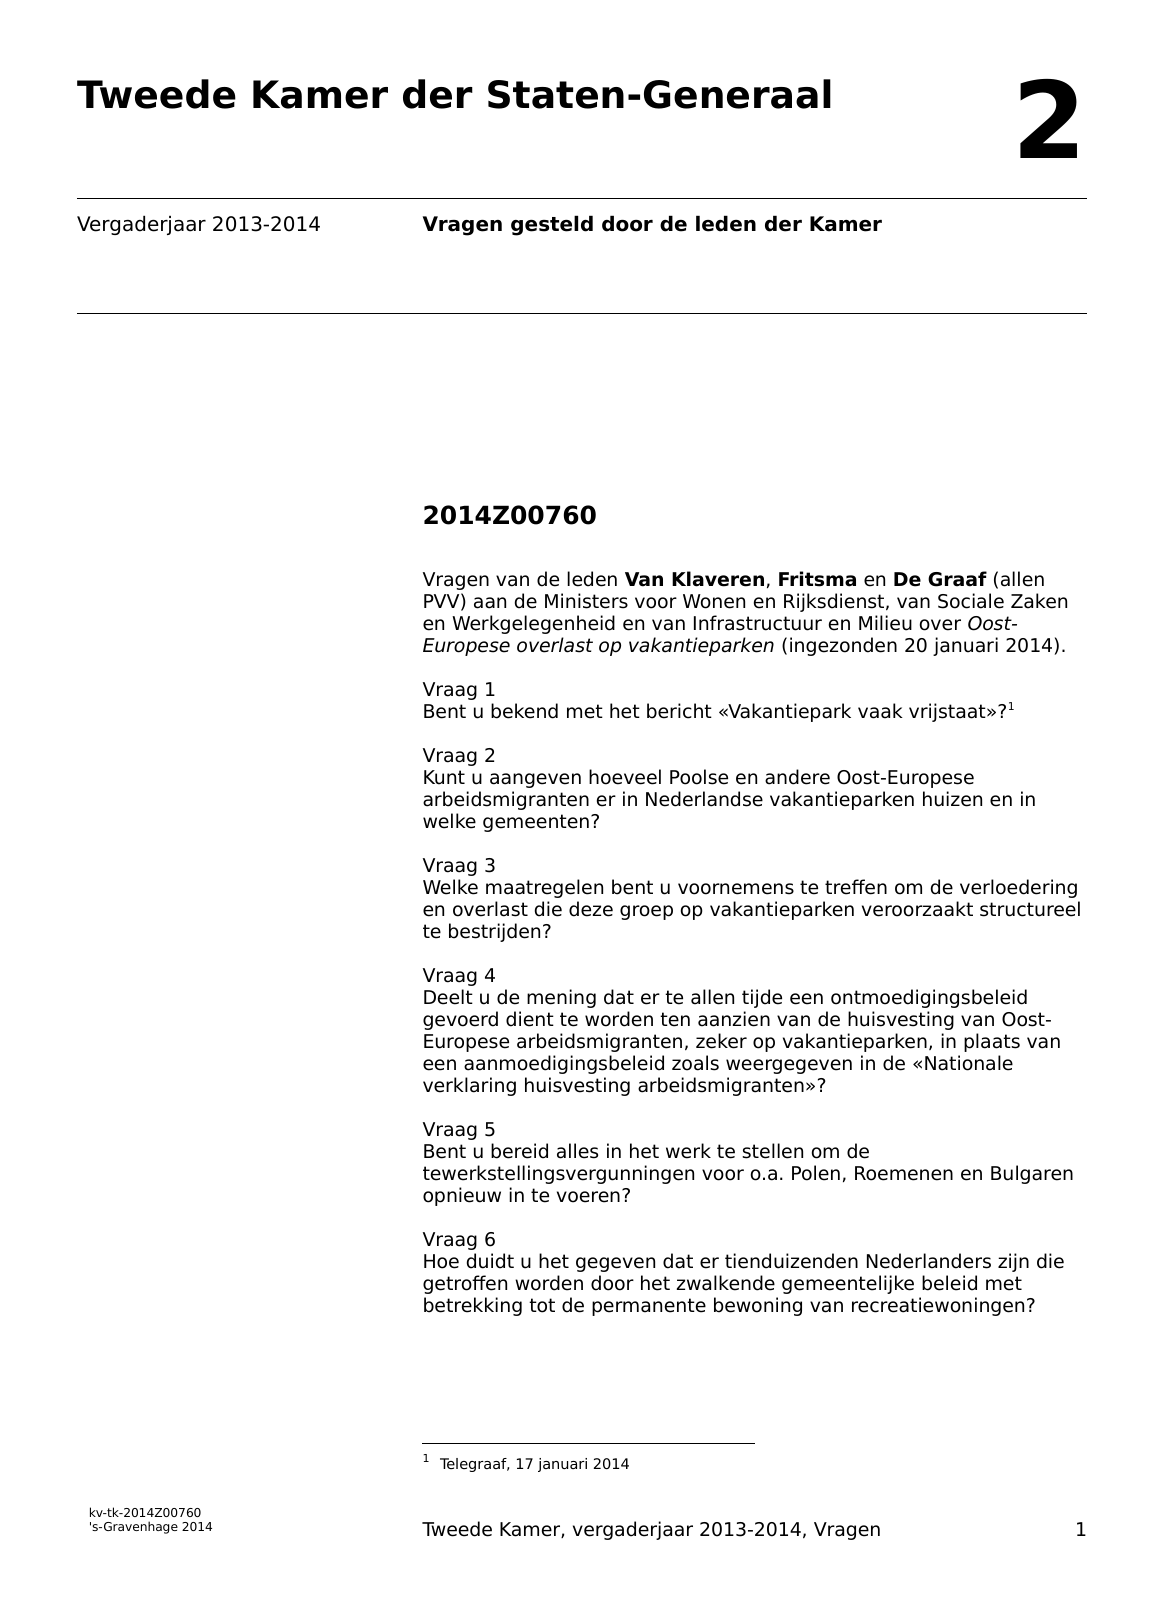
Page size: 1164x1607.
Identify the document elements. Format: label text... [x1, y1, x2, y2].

text Telegraaf, 17 januari 2014 [422, 1452, 1087, 1474]
text kv-tk-2014Z00760 [88, 1506, 323, 1520]
text Vraag 1 [422, 679, 1087, 701]
text 's-Gravenhage 2014 [88, 1520, 323, 1534]
text Vraag 6 [422, 1229, 1087, 1251]
text Bent u bereid alles in het werk te stellen om de tewerkstellingsvergunningen voor o.a. Polen, Roemenen en Bulgaren opnieuw in te voeren? [422, 1141, 1087, 1207]
text Vraag 5 [422, 1119, 1087, 1141]
text Deelt u de mening dat er te allen tijde een ontmoedigingsbeleid gevoerd dient te worden ten aanzien van de huisvesting van Oost-Europese arbeidsmigranten, zeker op vakantieparken, in plaats van een aanmoedigingsbeleid zoals weergegeven in de «Nationale verklaring huisvesting arbeidsmigranten»? [422, 987, 1087, 1097]
text Welke maatregelen bent u voornemens te treffen om de verloedering en overlast die deze groep op vakantieparken veroorzaakt structureel te bestrijden? [422, 877, 1087, 943]
table_header Tweede Kamer der Staten-Generaal [77, 59, 886, 198]
table_cell Vragen gesteld door de leden der Kamer [422, 199, 1087, 313]
table_cell Vergaderjaar 2013-2014 [77, 199, 422, 313]
table_header 2 [886, 59, 1087, 198]
text Vraag 3 [422, 855, 1087, 877]
text Vragen van de leden Van Klaveren, Fritsma en De Graaf (allen PVV) aan de Ministers voor Wonen en Rijksdienst, van Sociale Zaken en Werkgelegenheid en van Infrastructuur en Milieu over Oost-Europese overlast op vakantieparken (ingezonden 20 januari 2014). [422, 569, 1087, 657]
text Vraag 2 [422, 745, 1087, 767]
text Kunt u aangeven hoeveel Poolse en andere Oost-Europese arbeidsmigranten er in Nederlandse vakantieparken huizen en in welke gemeenten? [422, 767, 1087, 833]
text 2014Z00760 [422, 501, 1087, 531]
text Bent u bekend met het bericht «Vakantiepark vaak vrijstaat»? [422, 701, 1087, 723]
text Hoe duidt u het gegeven dat er tienduizenden Nederlanders zijn die getroffen worden door het zwalkende gemeentelijke beleid met betrekking tot de permanente bewoning van recreatiewoningen? [422, 1251, 1087, 1317]
text Vraag 4 [422, 965, 1087, 987]
